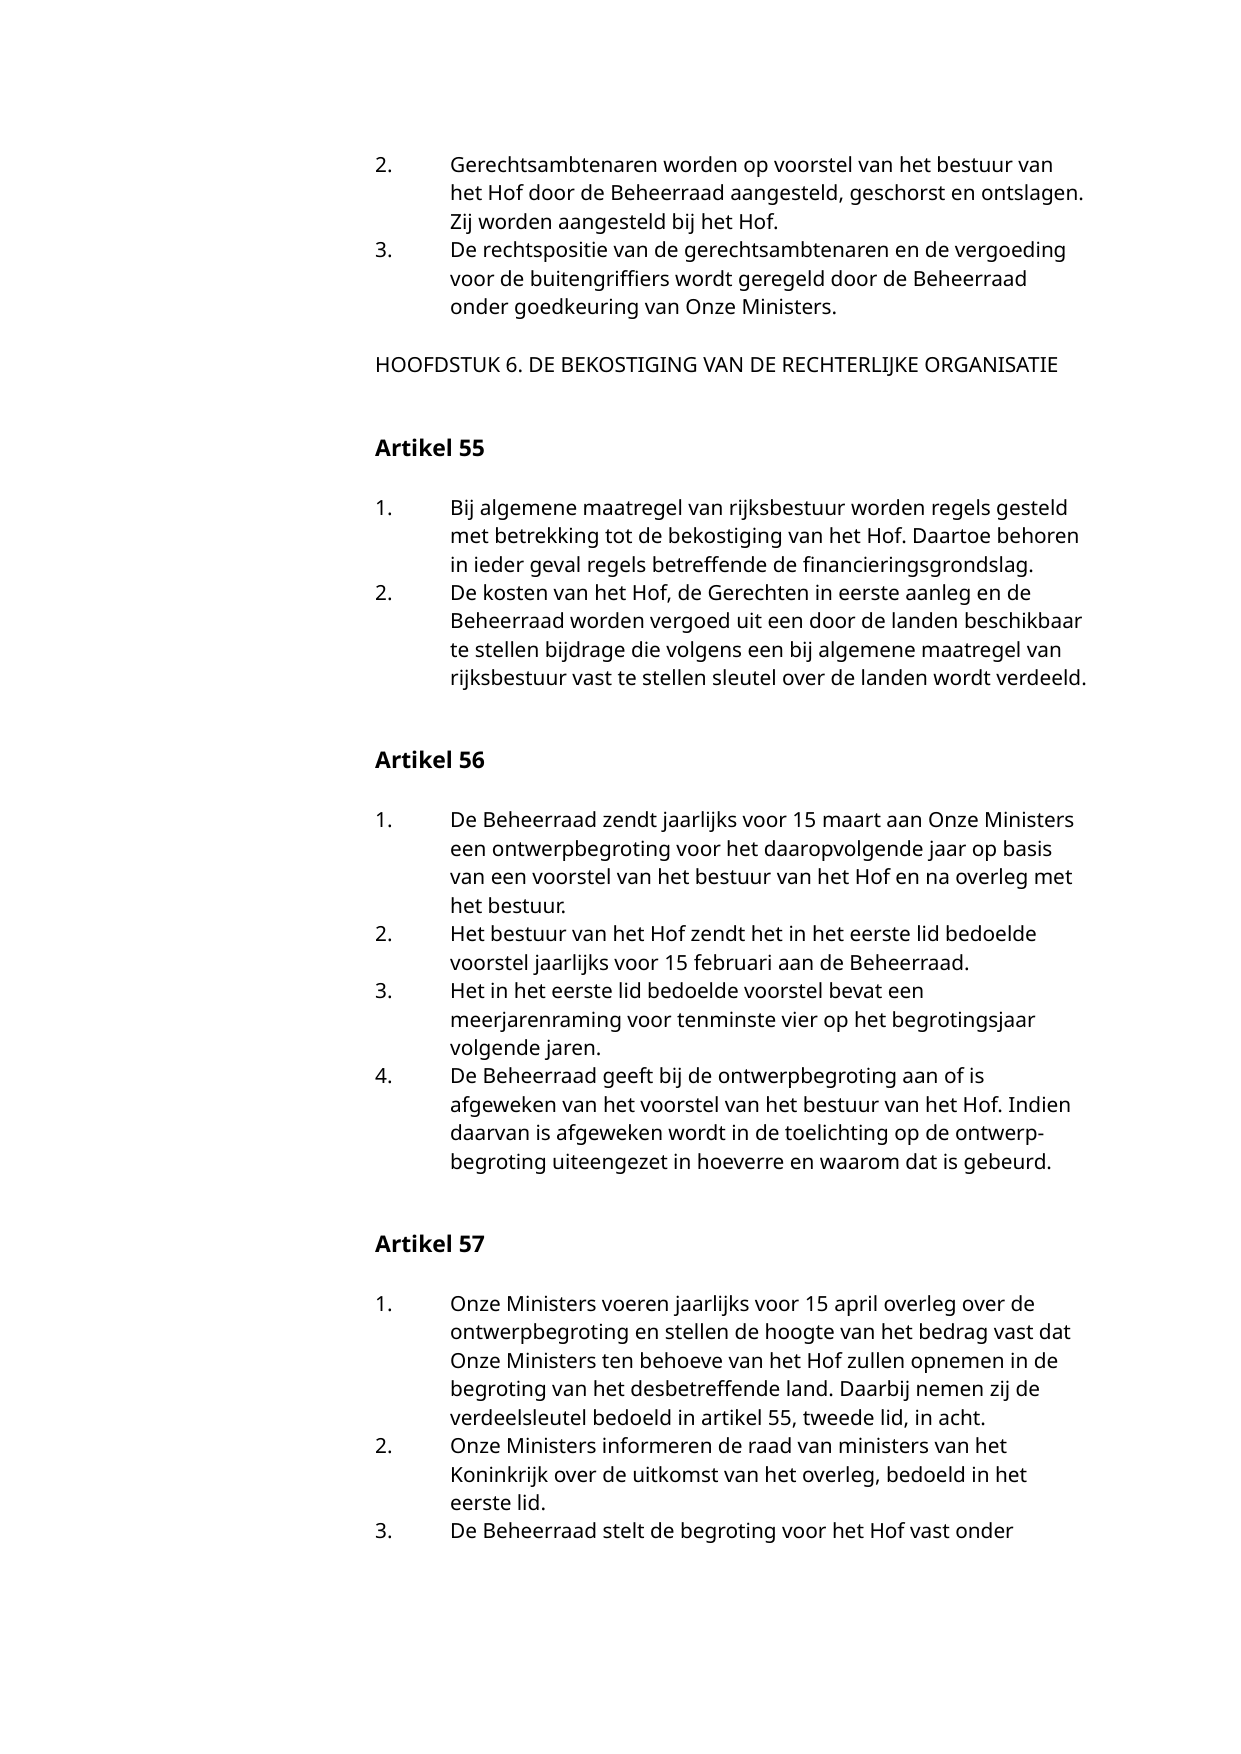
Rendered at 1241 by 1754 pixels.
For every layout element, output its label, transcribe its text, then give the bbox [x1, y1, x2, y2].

list Het in het eerste lid bedoelde voorstel bevat een meerjarenraming voor tenminste vier op het begrotingsjaar volgende jaren. [375, 976, 1090, 1062]
subtitle HOOFDSTUK 6. DE BEKOSTIGING VAN DE RECHTERLIJKE ORGANISATIE [375, 351, 1090, 379]
subtitle Artikel 56 [375, 744, 1090, 776]
list Onze Ministers voeren jaarlijks voor 15 april overleg over de ontwerpbegroting en stellen de hoogte van het bedrag vast dat Onze Ministers ten behoeve van het Hof zullen opnemen in de begroting van het desbetreffende land. Daarbij nemen zij de verdeelsleutel bedoeld in artikel 55, tweede lid, in acht. [375, 1289, 1090, 1431]
list Bij algemene maatregel van rijksbestuur worden regels gesteld met betrekking tot de bekostiging van het Hof. Daartoe behoren in ieder geval regels betreffende de financieringsgrondslag. [375, 493, 1090, 578]
list Het bestuur van het Hof zendt het in het eerste lid bedoelde voorstel jaarlijks voor 15 februari aan de Beheerraad. [375, 919, 1090, 976]
list Gerechtsambtenaren worden op voorstel van het bestuur van het Hof door de Beheerraad aangesteld, geschorst en ontslagen. Zij worden aangesteld bij het Hof. [375, 150, 1090, 235]
list De Beheerraad geeft bij de ontwerpbegroting aan of is afgeweken van het voorstel van het bestuur van het Hof. Indien daarvan is afgeweken wordt in de toelichting op de ontwerp- begroting uiteengezet in hoeverre en waarom dat is gebeurd. [375, 1062, 1090, 1175]
list De Beheerraad stelt de begroting voor het Hof vast onder [375, 1517, 1090, 1545]
list De kosten van het Hof, de Gerechten in eerste aanleg en de Beheerraad worden vergoed uit een door de landen beschikbaar te stellen bijdrage die volgens een bij algemene maatregel van rijksbestuur vast te stellen sleutel over de landen wordt verdeeld. [375, 578, 1090, 692]
list Onze Ministers informeren de raad van ministers van het Koninkrijk over de uitkomst van het overleg, bedoeld in het eerste lid. [375, 1431, 1090, 1517]
list De Beheerraad zendt jaarlijks voor 15 maart aan Onze Ministers een ontwerpbegroting voor het daaropvolgende jaar op basis van een voorstel van het bestuur van het Hof en na overleg met het bestuur. [375, 806, 1090, 919]
list De rechtspositie van de gerechtsambtenaren en de vergoeding voor de buitengriffiers wordt geregeld door de Beheerraad onder goedkeuring van Onze Ministers. [375, 235, 1090, 321]
subtitle Artikel 55 [375, 432, 1090, 463]
subtitle Artikel 57 [375, 1228, 1090, 1259]
